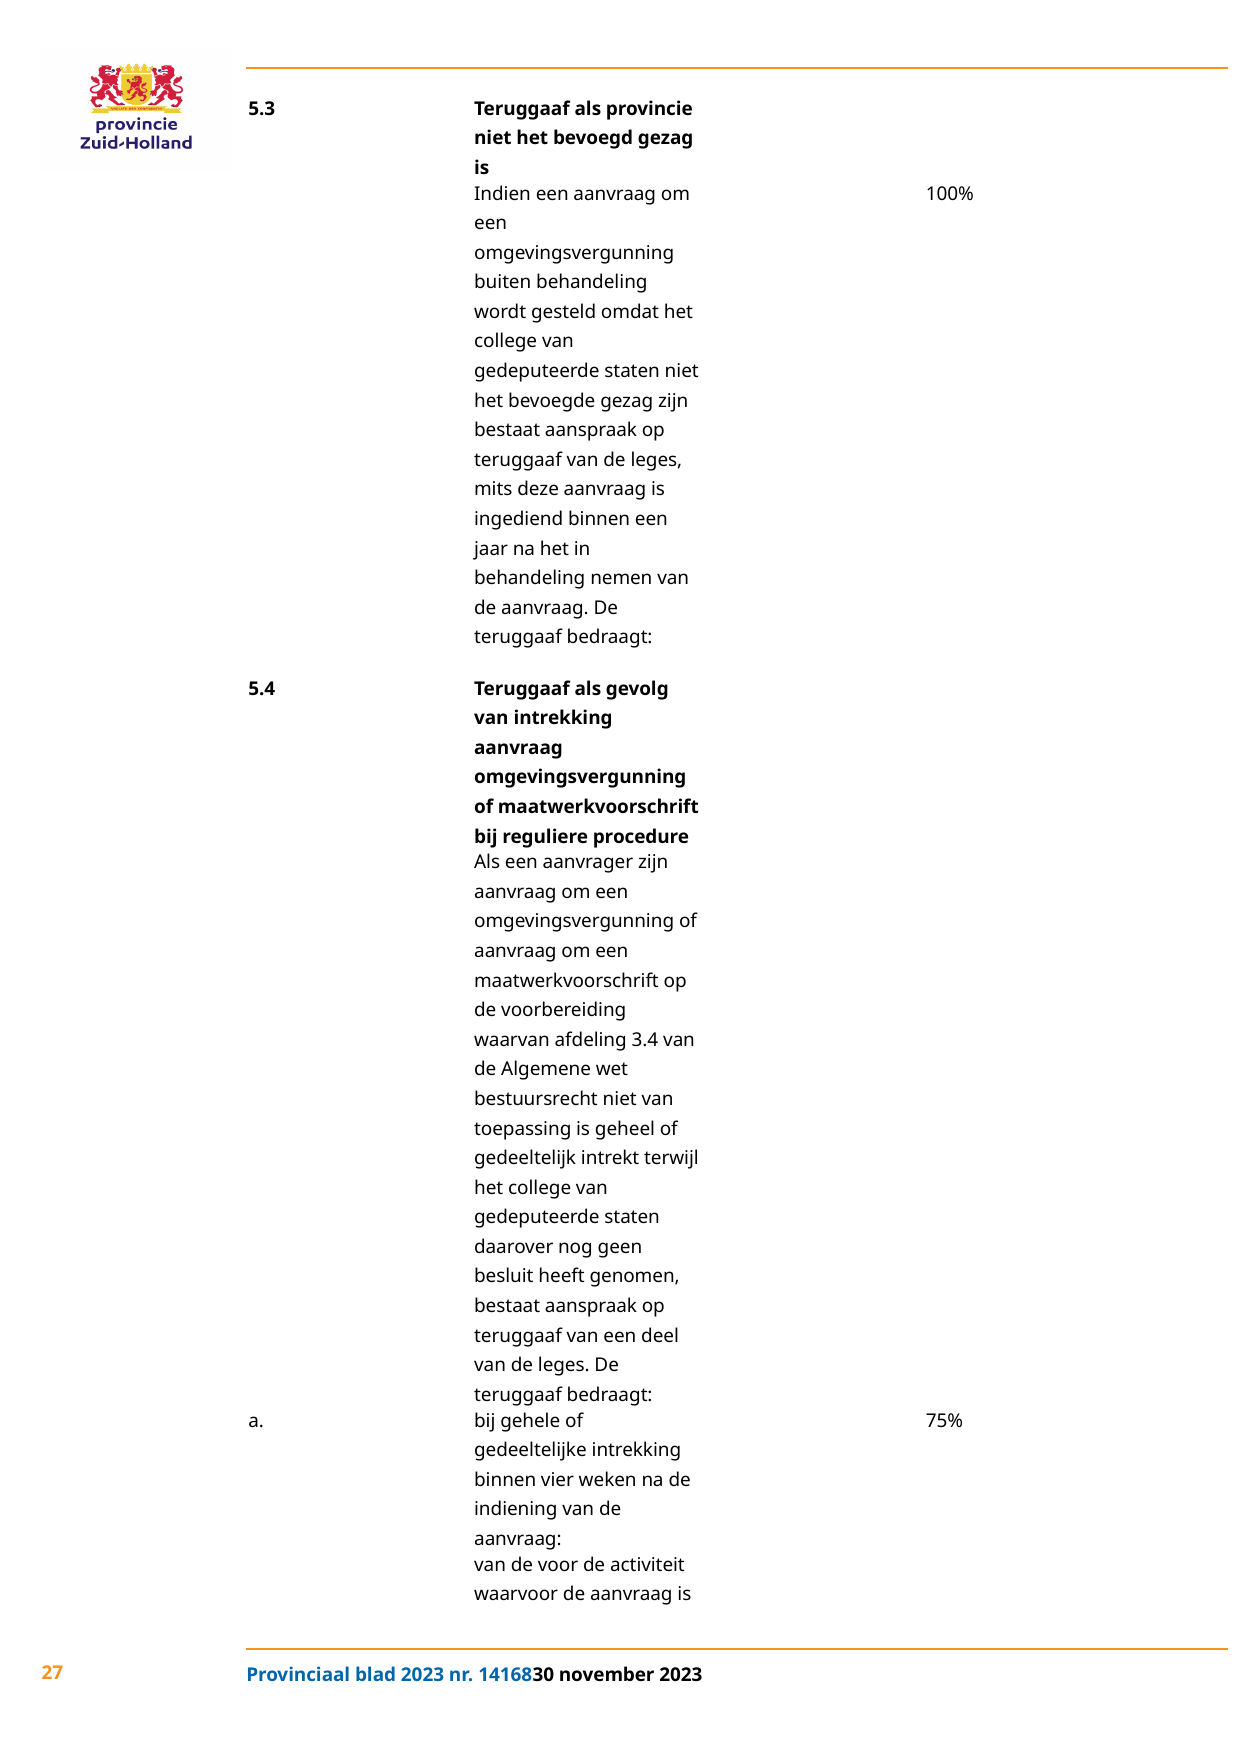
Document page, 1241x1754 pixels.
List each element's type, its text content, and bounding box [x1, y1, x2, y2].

table_cell [926, 1551, 1152, 1606]
table_cell [248, 1551, 474, 1606]
picture [41, 47, 231, 172]
table_cell 100% [926, 180, 1152, 649]
table_cell a. [248, 1407, 474, 1551]
table_cell [248, 649, 474, 675]
table_cell [474, 649, 700, 675]
table_cell [248, 180, 474, 649]
table_cell Teruggaaf als gevolg van intrekking aanvraag omgevingsvergunning of maatwerkvoorschrift bij reguliere procedure [474, 675, 700, 848]
table_cell [700, 649, 926, 675]
table_cell [926, 649, 1152, 675]
table_cell Teruggaaf als provincie niet het bevoegd gezag is [474, 95, 700, 180]
table_cell Indien een aanvraag om een omgevingsvergunning buiten behandeling wordt gesteld omdat het college van gedeputeerde staten niet het bevoegde gezag zijn bestaat aanspraak op teruggaaf van de leges, mits deze aanvraag is ingediend binnen een jaar na het in behandeling nemen van de aanvraag. De teruggaaf bedraagt: [474, 180, 700, 649]
table_cell [926, 95, 1152, 180]
table_cell [700, 675, 926, 848]
table_cell [926, 675, 1152, 848]
table_cell bij gehele of gedeeltelijke intrekking binnen vier weken na de indiening van de aanvraag: [474, 1407, 700, 1551]
table_cell [700, 849, 926, 1407]
table_cell [926, 849, 1152, 1407]
table_cell 5.4 [248, 675, 474, 848]
table_cell [700, 180, 926, 649]
table_cell 5.3 [248, 95, 474, 180]
table_cell 75% [926, 1407, 1152, 1551]
table_cell [248, 849, 474, 1407]
table_cell Als een aanvrager zijn aanvraag om een omgevingsvergunning of aanvraag om een maatwerkvoorschrift op de voorbereiding waarvan afdeling 3.4 van de Algemene wet bestuursrecht niet van toepassing is geheel of gedeeltelijk intrekt terwijl het college van gedeputeerde staten daarover nog geen besluit heeft genomen, bestaat aanspraak op teruggaaf van een deel van de leges. De teruggaaf bedraagt: [474, 849, 700, 1407]
table_cell [700, 95, 926, 180]
table_cell van de voor de activiteit waarvoor de aanvraag is [474, 1551, 700, 1606]
table_cell [700, 1551, 926, 1606]
table_cell [700, 1407, 926, 1551]
